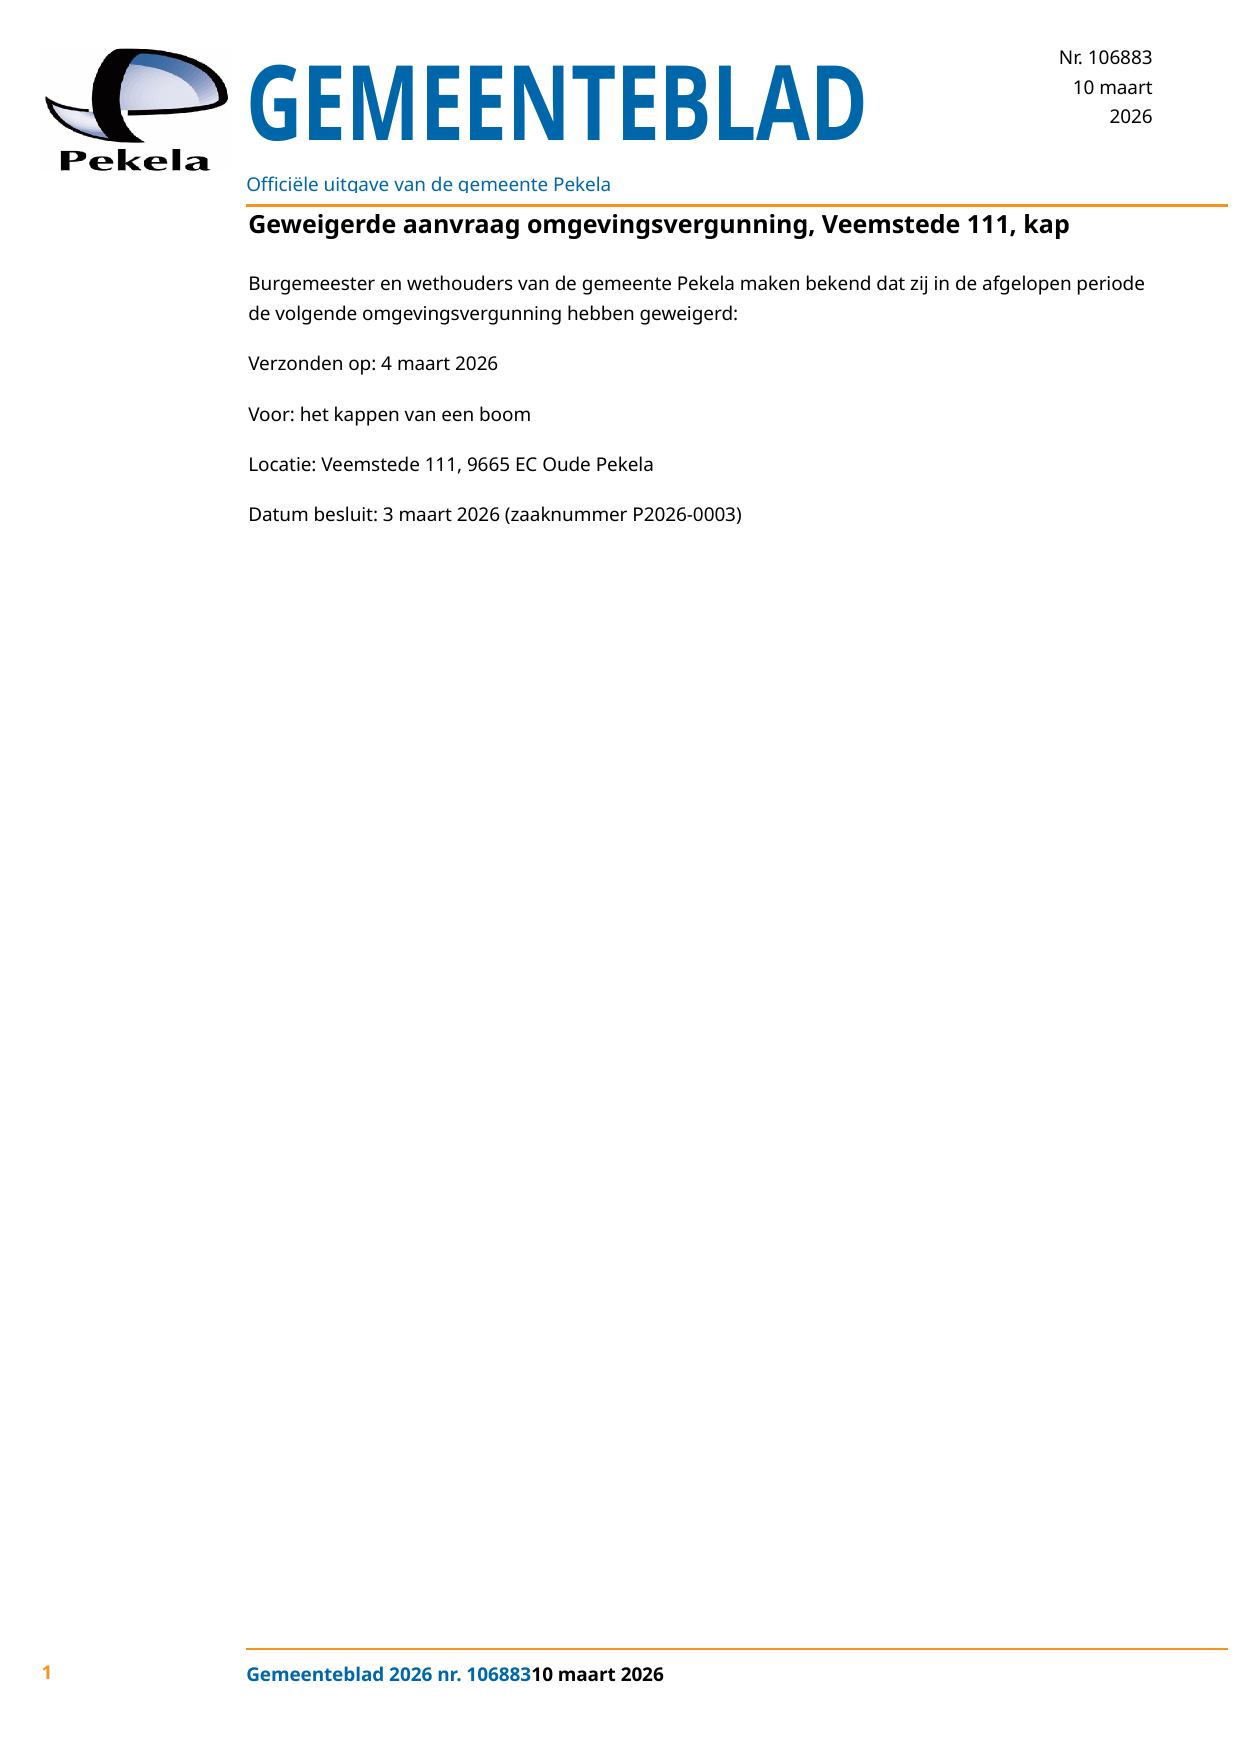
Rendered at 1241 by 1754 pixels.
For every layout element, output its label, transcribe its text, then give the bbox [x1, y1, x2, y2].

text Burgemeester en wethouders van de gemeente Pekela maken bekend dat zij in de afgelopen periode de volgende omgevingsvergunning hebben geweigerd: [248, 270, 1152, 326]
picture [41, 47, 231, 172]
text Verzonden op: 4 maart 2026 [248, 350, 1152, 376]
text Voor: het kappen van een boom [248, 401, 1152, 426]
text Datum besluit: 3 maart 2026 (zaaknummer P2026-0003) [248, 502, 1152, 527]
text Geweigerde aanvraag omgevingsvergunning, Veemstede 111, kap [248, 207, 1152, 241]
text Locatie: Veemstede 111, 9665 EC Oude Pekela [248, 451, 1152, 477]
